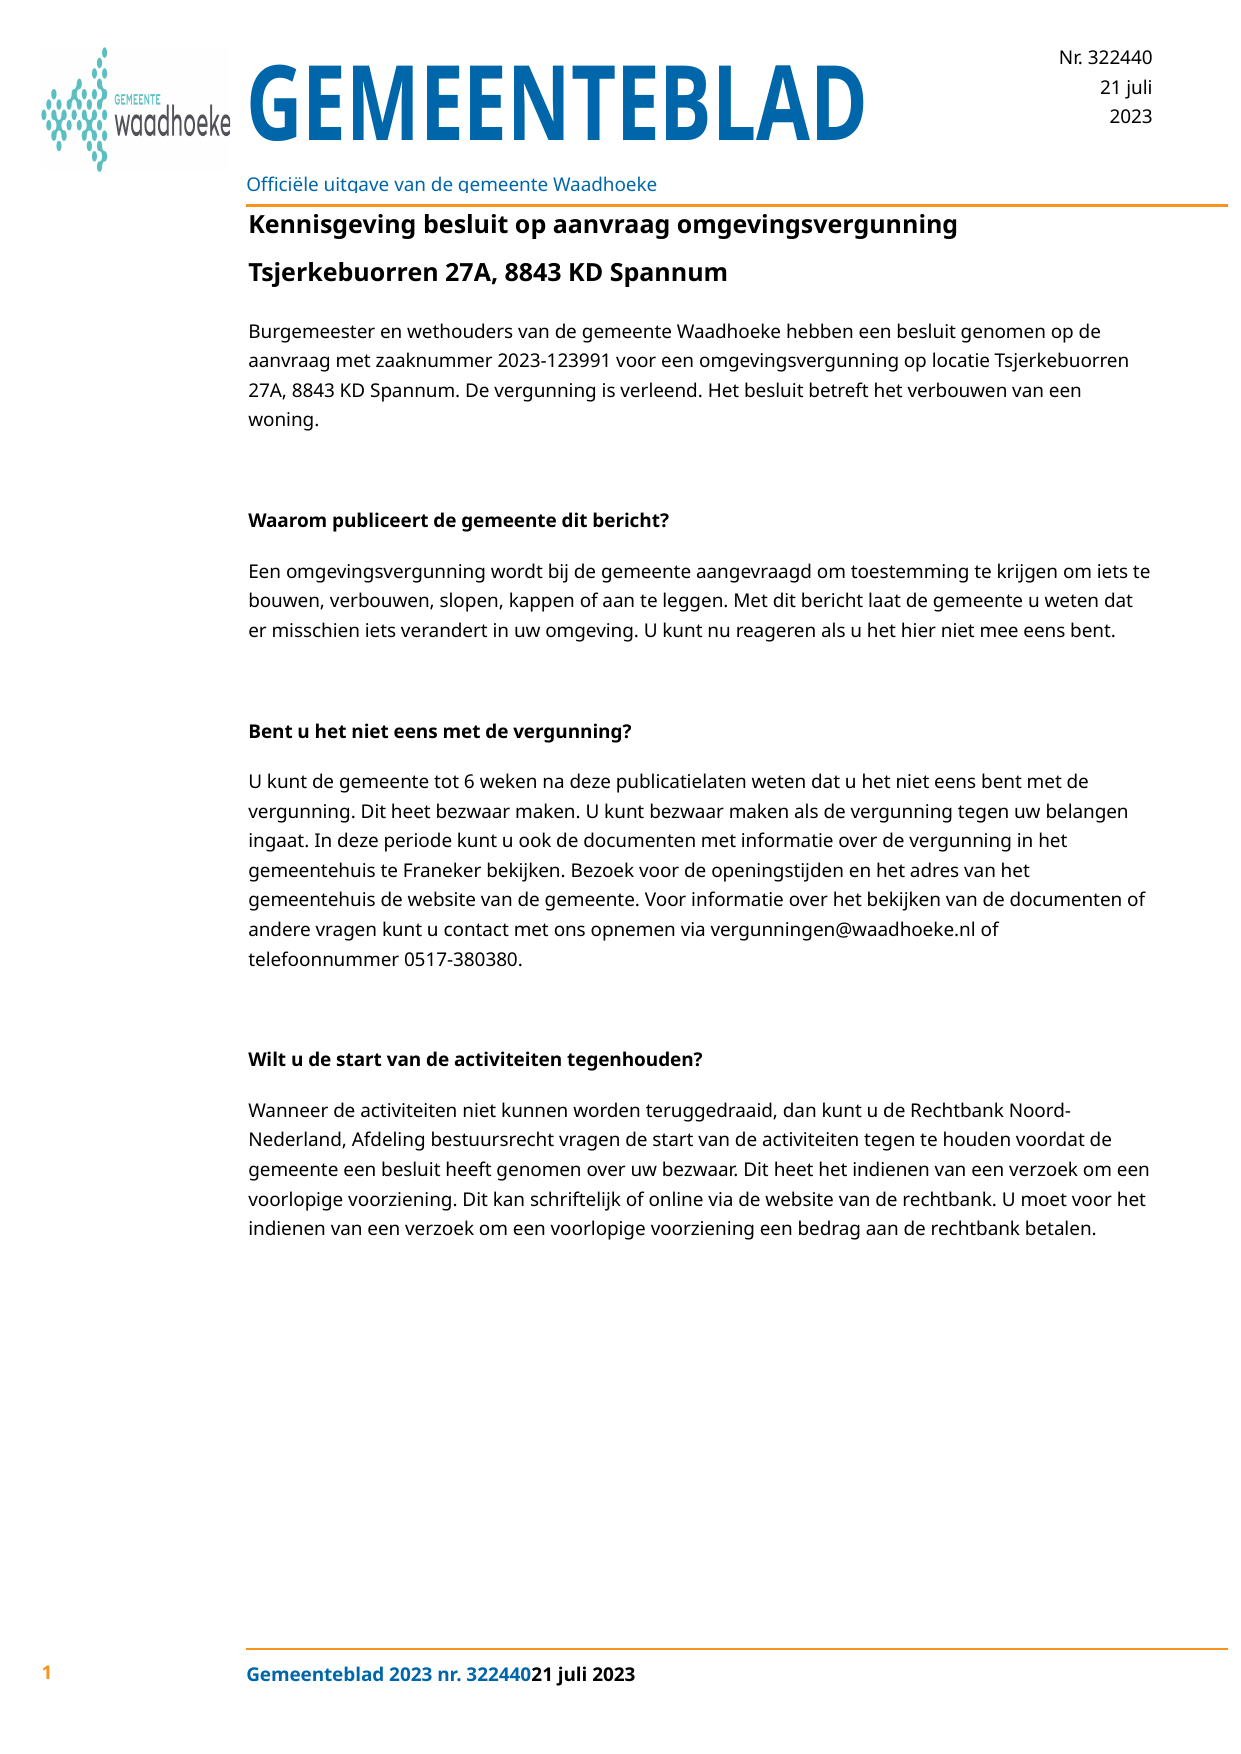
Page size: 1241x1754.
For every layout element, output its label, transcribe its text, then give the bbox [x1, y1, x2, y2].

text Een omgevingsvergunning wordt bij de gemeente aangevraagd om toestemming te krijgen om iets te bouwen, verbouwen, slopen, kappen of aan te leggen. Met dit bericht laat de gemeente u weten dat er misschien iets verandert in uw omgeving. U kunt nu reageren als u het hier niet mee eens bent. [248, 558, 1152, 643]
text Wanneer de activiteiten niet kunnen worden teruggedraaid, dan kunt u de Rechtbank Noord-Nederland, Afdeling bestuursrecht vragen de start van de activiteiten tegen te houden voordat de gemeente een besluit heeft genomen over uw bezwaar. Dit heet het indienen van een verzoek om een voorlopige voorziening. Dit kan schriftelijk of online via de website van de rechtbank. U moet voor het indienen van een verzoek om een voorlopige voorziening een bedrag aan de rechtbank betalen. [248, 1097, 1152, 1241]
text U kunt de gemeente tot 6 weken na deze publicatielaten weten dat u het niet eens bent met de vergunning. Dit heet bezwaar maken. U kunt bezwaar maken als de vergunning tegen uw belangen ingaat. In deze periode kunt u ook de documenten met informatie over de vergunning in het gemeentehuis te Franeker bekijken. Bezoek voor de openingstijden en het adres van het gemeentehuis de website van de gemeente. Voor informatie over het bekijken van de documenten of andere vragen kunt u contact met ons opnemen via vergunningen@waadhoeke.nl of telefoonnummer 0517-380380. [248, 768, 1152, 972]
text Bent u het niet eens met de vergunning? [248, 718, 1152, 744]
text Wilt u de start van de activiteiten tegenhouden? [248, 1047, 1152, 1072]
picture [41, 47, 231, 172]
text Kennisgeving besluit op aanvraag omgevingsvergunning Tsjerkebuorren 27A, 8843 KD Spannum [248, 207, 1152, 288]
text Burgemeester en wethouders van de gemeente Waadhoeke hebben een besluit genomen op de aanvraag met zaaknummer 2023-123991 voor een omgevingsvergunning op locatie Tsjerkebuorren 27A, 8843 KD Spannum. De vergunning is verleend. Het besluit betreft het verbouwen van een woning. [248, 318, 1152, 432]
text Waarom publiceert de gemeente dit bericht? [248, 507, 1152, 533]
